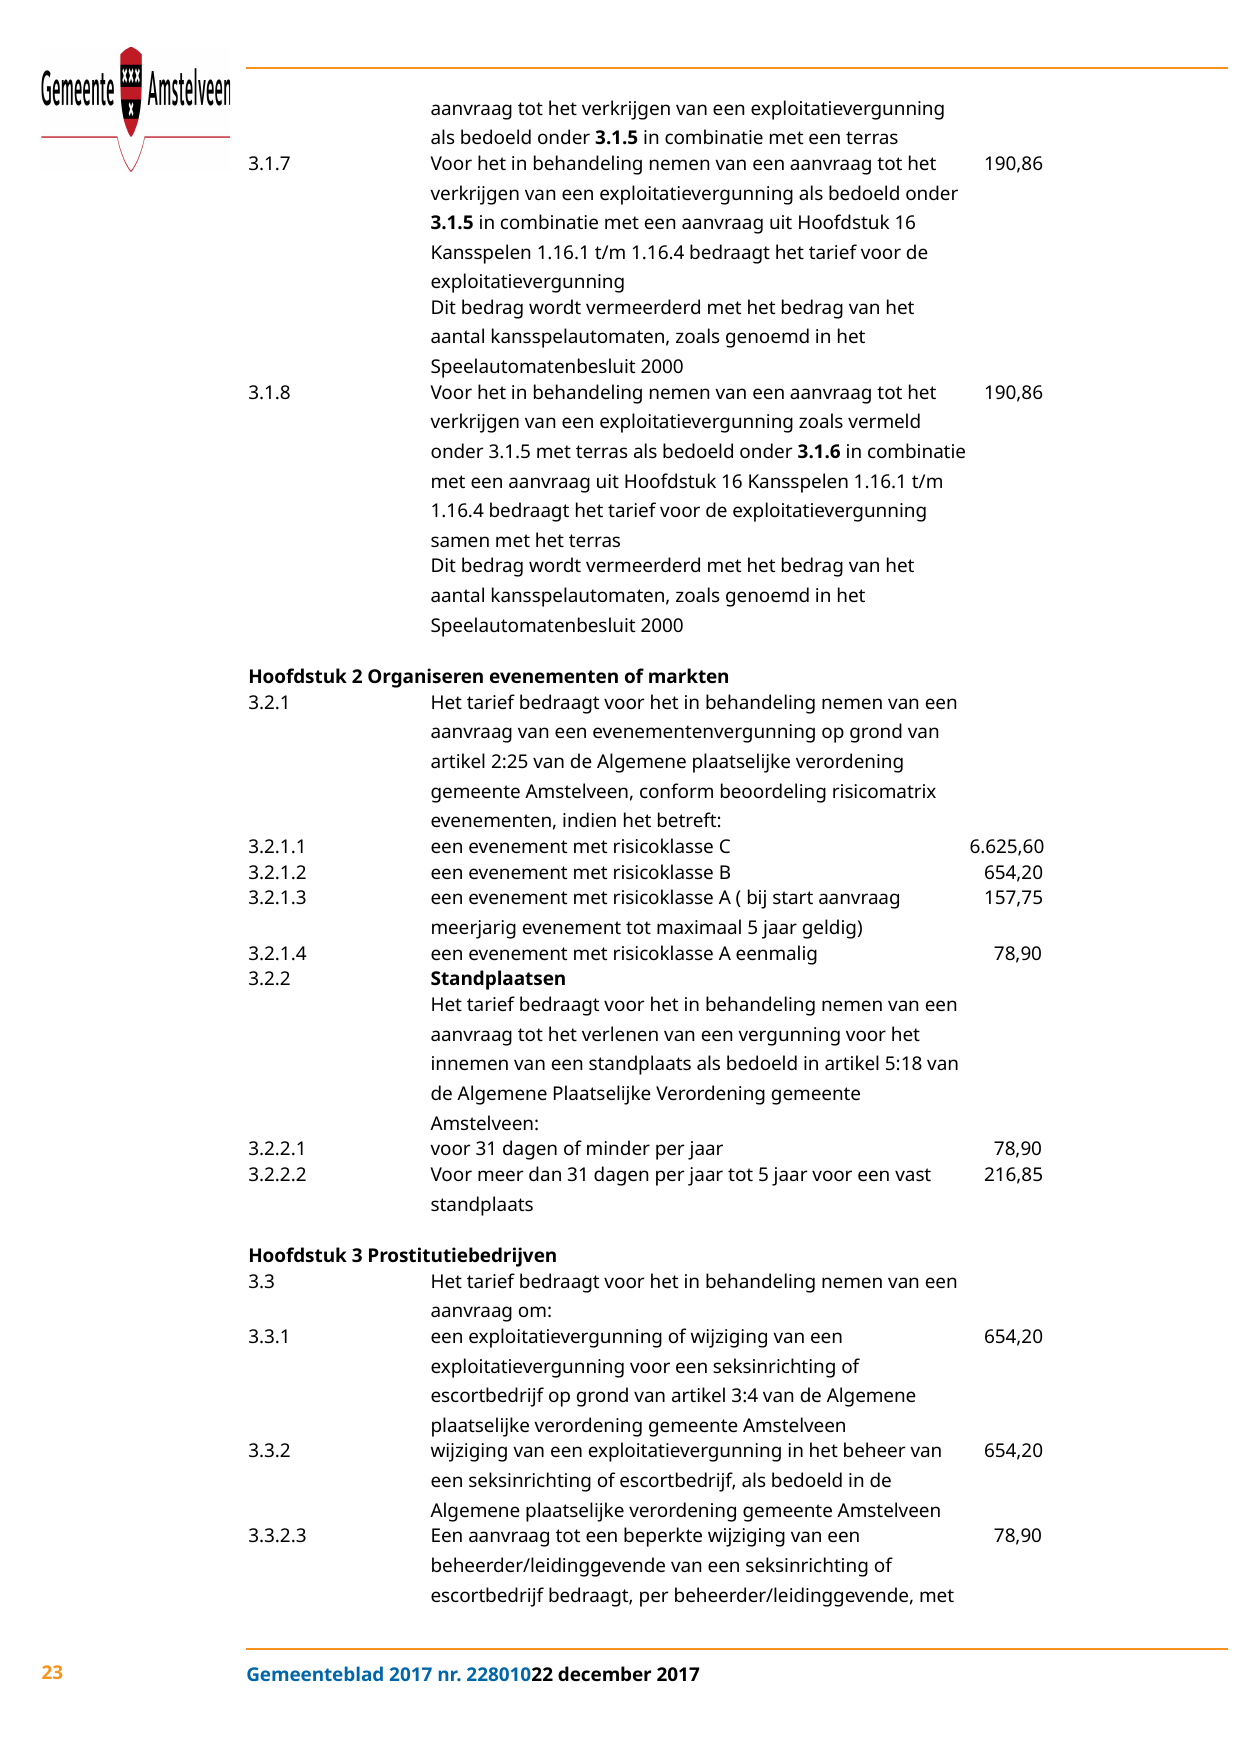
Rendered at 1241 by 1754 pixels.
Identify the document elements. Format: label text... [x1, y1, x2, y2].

table_cell 3.2.1.1 [248, 833, 430, 859]
table_cell [969, 1268, 1152, 1323]
table_cell [248, 991, 430, 1135]
table_cell Standplaatsen [430, 966, 969, 991]
table_cell 190,86 [969, 379, 1152, 553]
table_cell voor 31 dagen of minder per jaar [430, 1135, 969, 1161]
table_cell Voor meer dan 31 dagen per jaar tot 5 jaar voor een vast standplaats [430, 1161, 969, 1216]
table_cell [430, 638, 969, 663]
table_cell [969, 553, 1152, 638]
table_cell 157,75 [969, 885, 1152, 940]
table_cell Dit bedrag wordt vermeerderd met het bedrag van het aantal kansspelautomaten, zoals genoemd in het Speelautomatenbesluit 2000 [430, 553, 969, 638]
table_cell 654,20 [969, 859, 1152, 884]
table_cell aanvraag tot het verkrijgen van een exploitatievergunning als bedoeld onder 3.1.5 in combinatie met een terras [430, 95, 969, 150]
table_cell 3.1.8 [248, 379, 430, 553]
table_cell 3.2.1.4 [248, 940, 430, 966]
picture [41, 47, 231, 172]
table_cell Het tarief bedraagt voor het in behandeling nemen van een aanvraag tot het verlenen van een vergunning voor het innemen van een standplaats als bedoeld in artikel 5:18 van de Algemene Plaatselijke Verordening gemeente Amstelveen: [430, 991, 969, 1135]
table_cell [969, 1216, 1152, 1242]
table_cell een evenement met risicoklasse C [430, 833, 969, 859]
table_cell [969, 95, 1152, 150]
table_cell 3.3.2.3 [248, 1523, 430, 1607]
table_cell [248, 1216, 430, 1242]
table_cell Dit bedrag wordt vermeerderd met het bedrag van het aantal kansspelautomaten, zoals genoemd in het Speelautomatenbesluit 2000 [430, 294, 969, 379]
table_cell Het tarief bedraagt voor het in behandeling nemen van een aanvraag om: [430, 1268, 969, 1323]
table_cell 78,90 [969, 940, 1152, 966]
table_cell 3.2.2.2 [248, 1161, 430, 1216]
table_cell [969, 294, 1152, 379]
table_cell [969, 638, 1152, 663]
table_cell [248, 553, 430, 638]
table_cell 6.625,60 [969, 833, 1152, 859]
table_cell [969, 966, 1152, 991]
table_cell Voor het in behandeling nemen van een aanvraag tot het verkrijgen van een exploitatievergunning als bedoeld onder 3.1.5 in combinatie met een aanvraag uit Hoofdstuk 16 Kansspelen 1.16.1 t/m 1.16.4 bedraagt het tarief voor de exploitatievergunning [430, 150, 969, 294]
table_cell [969, 689, 1152, 833]
table_cell 190,86 [969, 150, 1152, 294]
table_cell [969, 991, 1152, 1135]
table_cell [248, 95, 430, 150]
table_cell Voor het in behandeling nemen van een aanvraag tot het verkrijgen van een exploitatievergunning zoals vermeld onder 3.1.5 met terras als bedoeld onder 3.1.6 in combinatie met een aanvraag uit Hoofdstuk 16 Kansspelen 1.16.1 t/m 1.16.4 bedraagt het tarief voor de exploitatievergunning samen met het terras [430, 379, 969, 553]
table_cell [248, 638, 430, 663]
table_cell 3.2.2.1 [248, 1135, 430, 1161]
table_cell wijziging van een exploitatievergunning in het beheer van een seksinrichting of escortbedrijf, als bedoeld in de Algemene plaatselijke verordening gemeente Amstelveen [430, 1438, 969, 1523]
table_cell 3.2.1 [248, 689, 430, 833]
table_cell 78,90 [969, 1135, 1152, 1161]
table_cell [248, 294, 430, 379]
table_cell Een aanvraag tot een beperkte wijziging van een beheerder/leidinggevende van een seksinrichting of escortbedrijf bedraagt, per beheerder/leidinggevende, met [430, 1523, 969, 1607]
table_cell 216,85 [969, 1161, 1152, 1216]
table_cell een evenement met risicoklasse A eenmalig [430, 940, 969, 966]
table_cell Hoofdstuk 2 Organiseren evenementen of markten [248, 663, 1152, 689]
table_cell 654,20 [969, 1323, 1152, 1438]
table_cell een evenement met risicoklasse A ( bij start aanvraag meerjarig evenement tot maximaal 5 jaar geldig) [430, 885, 969, 940]
table_cell 654,20 [969, 1438, 1152, 1523]
table_cell Hoofdstuk 3 Prostitutiebedrijven [248, 1242, 1152, 1268]
table_cell 3.3 [248, 1268, 430, 1323]
table_cell 3.2.2 [248, 966, 430, 991]
table_cell 3.3.1 [248, 1323, 430, 1438]
table_cell [430, 1216, 969, 1242]
table_cell een evenement met risicoklasse B [430, 859, 969, 884]
table_cell 3.2.1.2 [248, 859, 430, 884]
table_cell 3.3.2 [248, 1438, 430, 1523]
table_cell Het tarief bedraagt voor het in behandeling nemen van een aanvraag van een evenementenvergunning op grond van artikel 2:25 van de Algemene plaatselijke verordening gemeente Amstelveen, conform beoordeling risicomatrix evenementen, indien het betreft: [430, 689, 969, 833]
table_cell 78,90 [969, 1523, 1152, 1607]
table_cell 3.2.1.3 [248, 885, 430, 940]
table_cell een exploitatievergunning of wijziging van een exploitatievergunning voor een seksinrichting of escortbedrijf op grond van artikel 3:4 van de Algemene plaatselijke verordening gemeente Amstelveen [430, 1323, 969, 1438]
table_cell 3.1.7 [248, 150, 430, 294]
